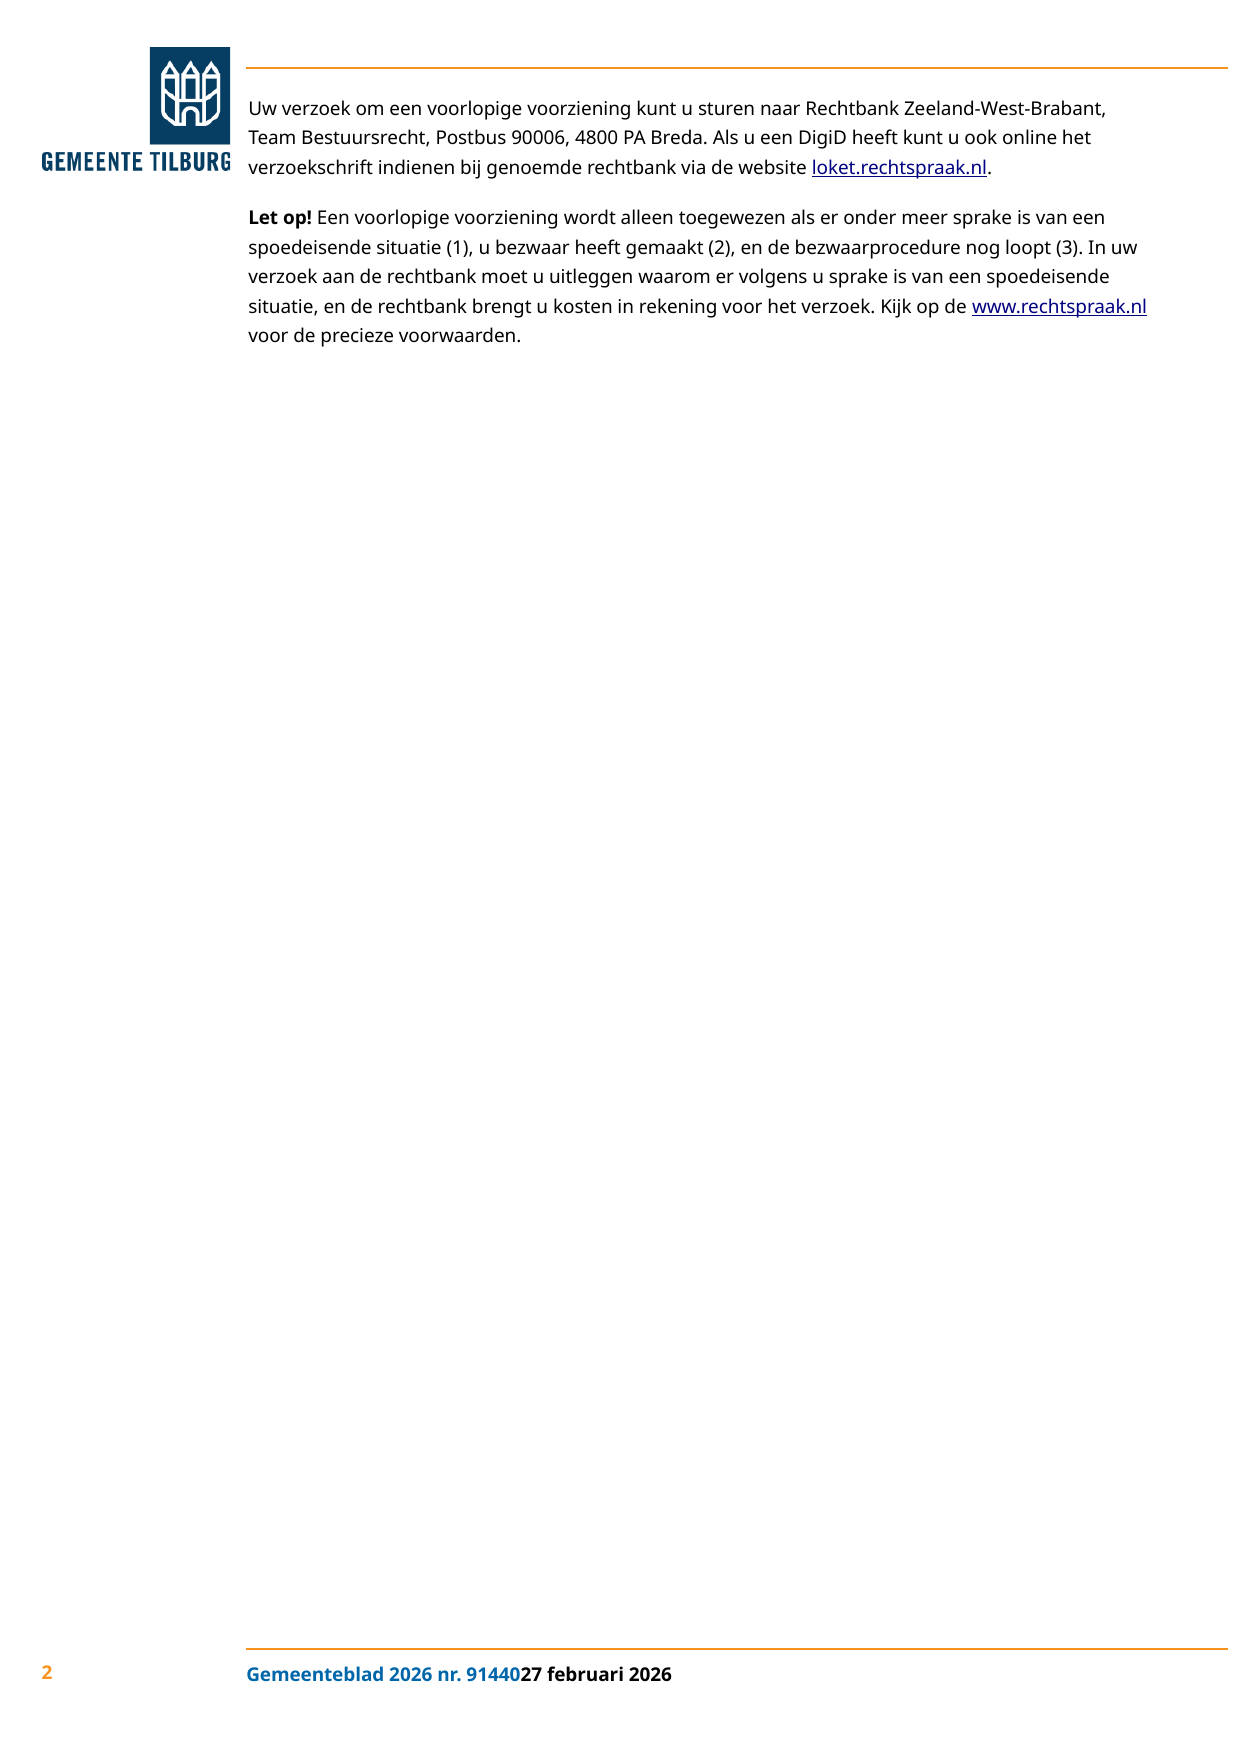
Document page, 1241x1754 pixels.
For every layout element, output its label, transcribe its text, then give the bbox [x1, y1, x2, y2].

text Let op! Een voorlopige voorziening wordt alleen toegewezen als er onder meer sprake is van een spoedeisende situatie (1), u bezwaar heeft gemaakt (2), en de bezwaarprocedure nog loopt (3). In uw verzoek aan de rechtbank moet u uitleggen waarom er volgens u sprake is van een spoedeisende situatie, en de rechtbank brengt u kosten in rekening voor het verzoek. Kijk op de www.rechtspraak.nl voor de precieze voorwaarden. [248, 204, 1152, 348]
text Uw verzoek om een voorlopige voorziening kunt u sturen naar Rechtbank Zeeland-West-Brabant, Team Bestuursrecht, Postbus 90006, 4800 PA Breda. Als u een DigiD heeft kunt u ook online het verzoekschrift indienen bij genoemde rechtbank via de website loket.rechtspraak.nl. [248, 95, 1152, 180]
picture [41, 47, 231, 172]
